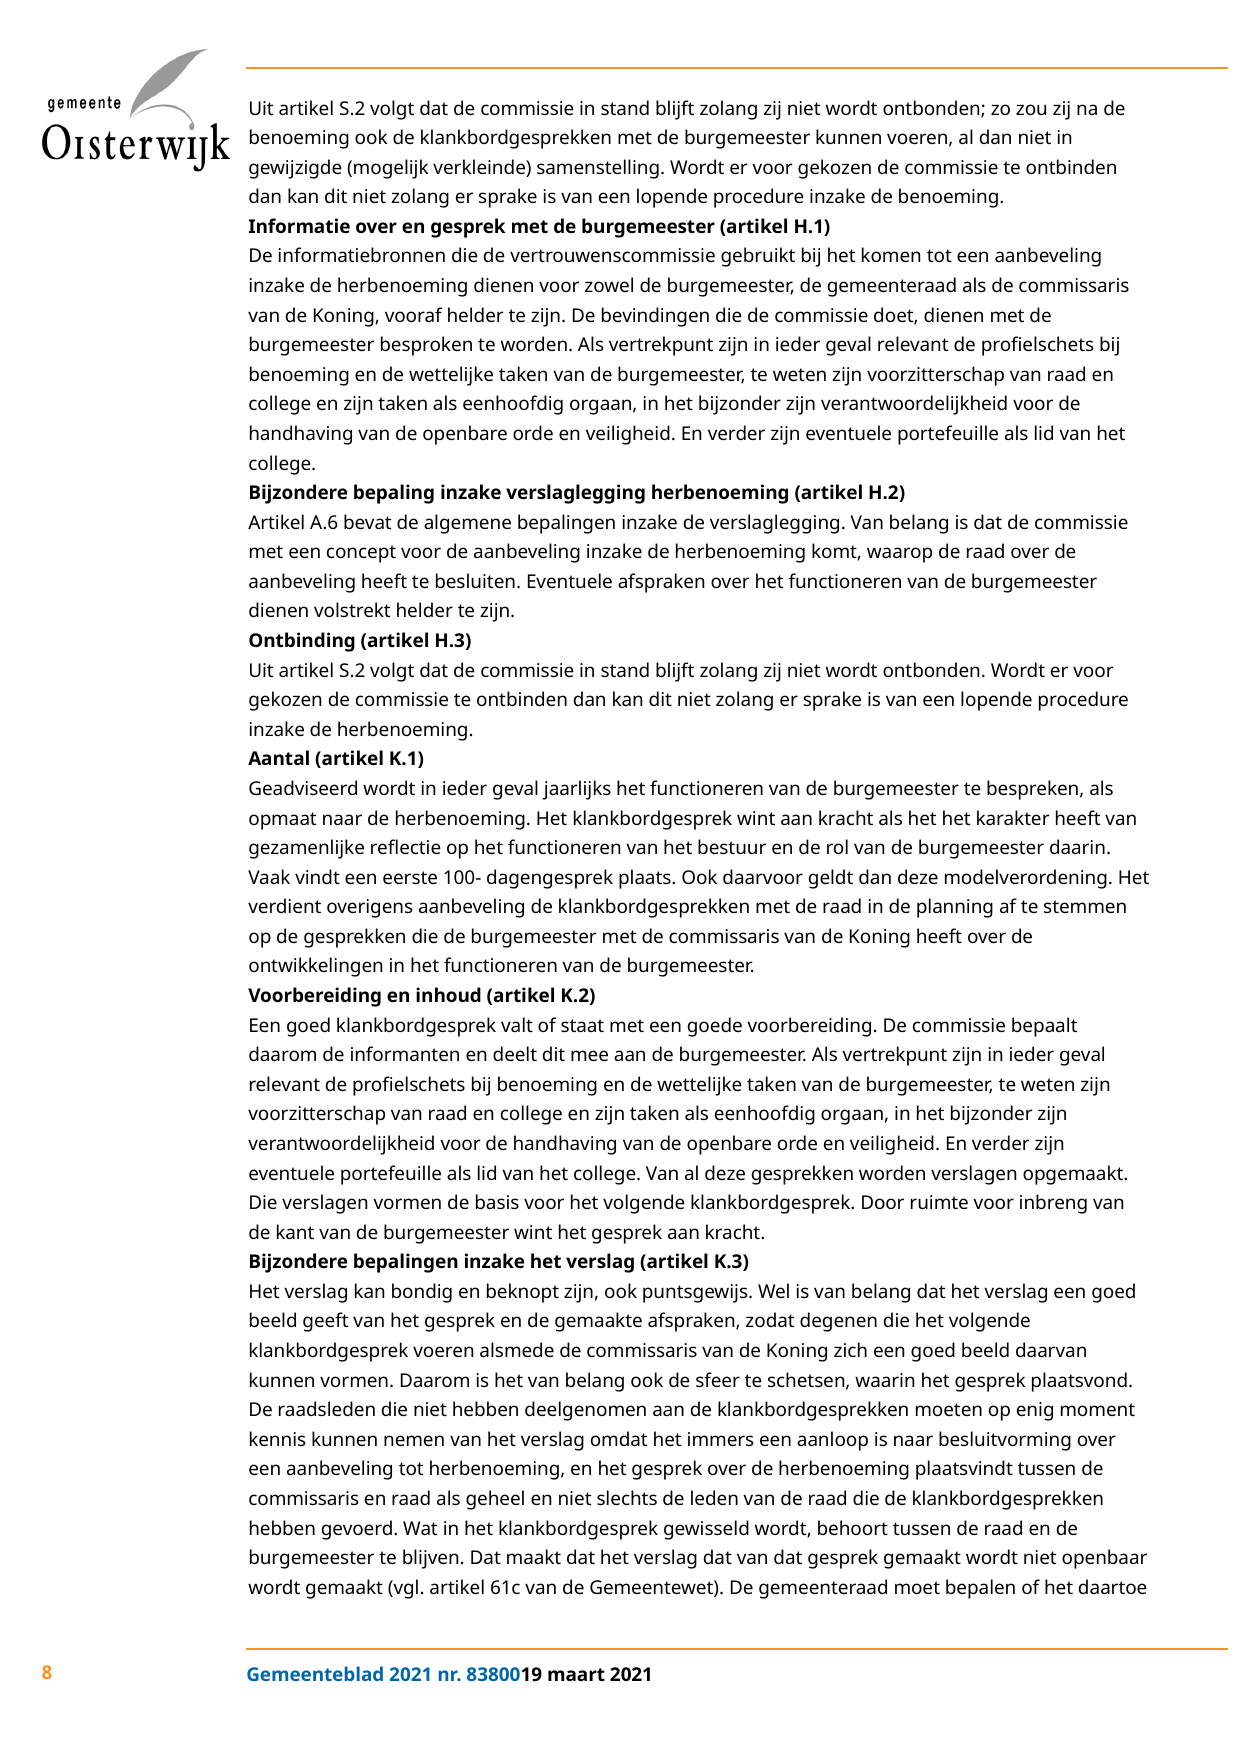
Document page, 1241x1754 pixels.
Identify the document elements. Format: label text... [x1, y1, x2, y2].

text Informatie over en gesprek met de burgemeester (artikel H.1) [248, 213, 1152, 239]
text Uit artikel S.2 volgt dat de commissie in stand blijft zolang zij niet wordt ontbonden. Wordt er voor gekozen de commissie te ontbinden dan kan dit niet zolang er sprake is van een lopende procedure inzake de herbenoeming. [248, 657, 1152, 742]
text Uit artikel S.2 volgt dat de commissie in stand blijft zolang zij niet wordt ontbonden; zo zou zij na de benoeming ook de klankbordgesprekken met de burgemeester kunnen voeren, al dan niet in gewijzigde (mogelijk verkleinde) samenstelling. Wordt er voor gekozen de commissie te ontbinden dan kan dit niet zolang er sprake is van een lopende procedure inzake de benoeming. [248, 95, 1152, 209]
picture [41, 47, 231, 172]
text Voorbereiding en inhoud (artikel K.2) [248, 982, 1152, 1008]
text Het verslag kan bondig en beknopt zijn, ook puntsgewijs. Wel is van belang dat het verslag een goed beeld geeft van het gesprek en de gemaakte afspraken, zodat degenen die het volgende klankbordgesprek voeren alsmede de commissaris van de Koning zich een goed beeld daarvan kunnen vormen. Daarom is het van belang ook de sfeer te schetsen, waarin het gesprek plaatsvond. De raadsleden die niet hebben deelgenomen aan de klankbordgesprekken moeten op enig moment kennis kunnen nemen van het verslag omdat het immers een aanloop is naar besluitvorming over een aanbeveling tot herbenoeming, en het gesprek over de herbenoeming plaatsvindt tussen de commissaris en raad als geheel en niet slechts de leden van de raad die de klankbordgesprekken hebben gevoerd. Wat in het klankbordgesprek gewisseld wordt, behoort tussen de raad en de burgemeester te blijven. Dat maakt dat het verslag dat van dat gesprek gemaakt wordt niet openbaar wordt gemaakt (vgl. artikel 61c van de Gemeentewet). De gemeenteraad moet bepalen of het daartoe [248, 1278, 1152, 1600]
text Bijzondere bepalingen inzake het verslag (artikel K.3) [248, 1248, 1152, 1274]
text Aantal (artikel K.1) [248, 746, 1152, 771]
text Ontbinding (artikel H.3) [248, 627, 1152, 653]
text Een goed klankbordgesprek valt of staat met een goede voorbereiding. De commissie bepaalt daarom de informanten en deelt dit mee aan de burgemeester. Als vertrekpunt zijn in ieder geval relevant de profielschets bij benoeming en de wettelijke taken van de burgemeester, te weten zijn voorzitterschap van raad en college en zijn taken als eenhoofdig orgaan, in het bijzonder zijn verantwoordelijkheid voor de handhaving van de openbare orde en veiligheid. En verder zijn eventuele portefeuille als lid van het college. Van al deze gesprekken worden verslagen opgemaakt. Die verslagen vormen de basis voor het volgende klankbordgesprek. Door ruimte voor inbreng van de kant van de burgemeester wint het gesprek aan kracht. [248, 1012, 1152, 1245]
text Artikel A.6 bevat de algemene bepalingen inzake de verslaglegging. Van belang is dat de commissie met een concept voor de aanbeveling inzake de herbenoeming komt, waarop de raad over de aanbeveling heeft te besluiten. Eventuele afspraken over het functioneren van de burgemeester dienen volstrekt helder te zijn. [248, 509, 1152, 623]
text Bijzondere bepaling inzake verslaglegging herbenoeming (artikel H.2) [248, 479, 1152, 505]
text Geadviseerd wordt in ieder geval jaarlijks het functioneren van de burgemeester te bespreken, als opmaat naar de herbenoeming. Het klankbordgesprek wint aan kracht als het het karakter heeft van gezamenlijke reflectie op het functioneren van het bestuur en de rol van de burgemeester daarin. Vaak vindt een eerste 100- dagengesprek plaats. Ook daarvoor geldt dan deze modelverordening. Het verdient overigens aanbeveling de klankbordgesprekken met de raad in de planning af te stemmen op de gesprekken die de burgemeester met de commissaris van de Koning heeft over de ontwikkelingen in het functioneren van de burgemeester. [248, 775, 1152, 978]
text De informatiebronnen die de vertrouwenscommissie gebruikt bij het komen tot een aanbeveling inzake de herbenoeming dienen voor zowel de burgemeester, de gemeenteraad als de commissaris van de Koning, vooraf helder te zijn. De bevindingen die de commissie doet, dienen met de burgemeester besproken te worden. Als vertrekpunt zijn in ieder geval relevant de profielschets bij benoeming en de wettelijke taken van de burgemeester, te weten zijn voorzitterschap van raad en college en zijn taken als eenhoofdig orgaan, in het bijzonder zijn verantwoordelijkheid voor de handhaving van de openbare orde en veiligheid. En verder zijn eventuele portefeuille als lid van het college. [248, 243, 1152, 476]
